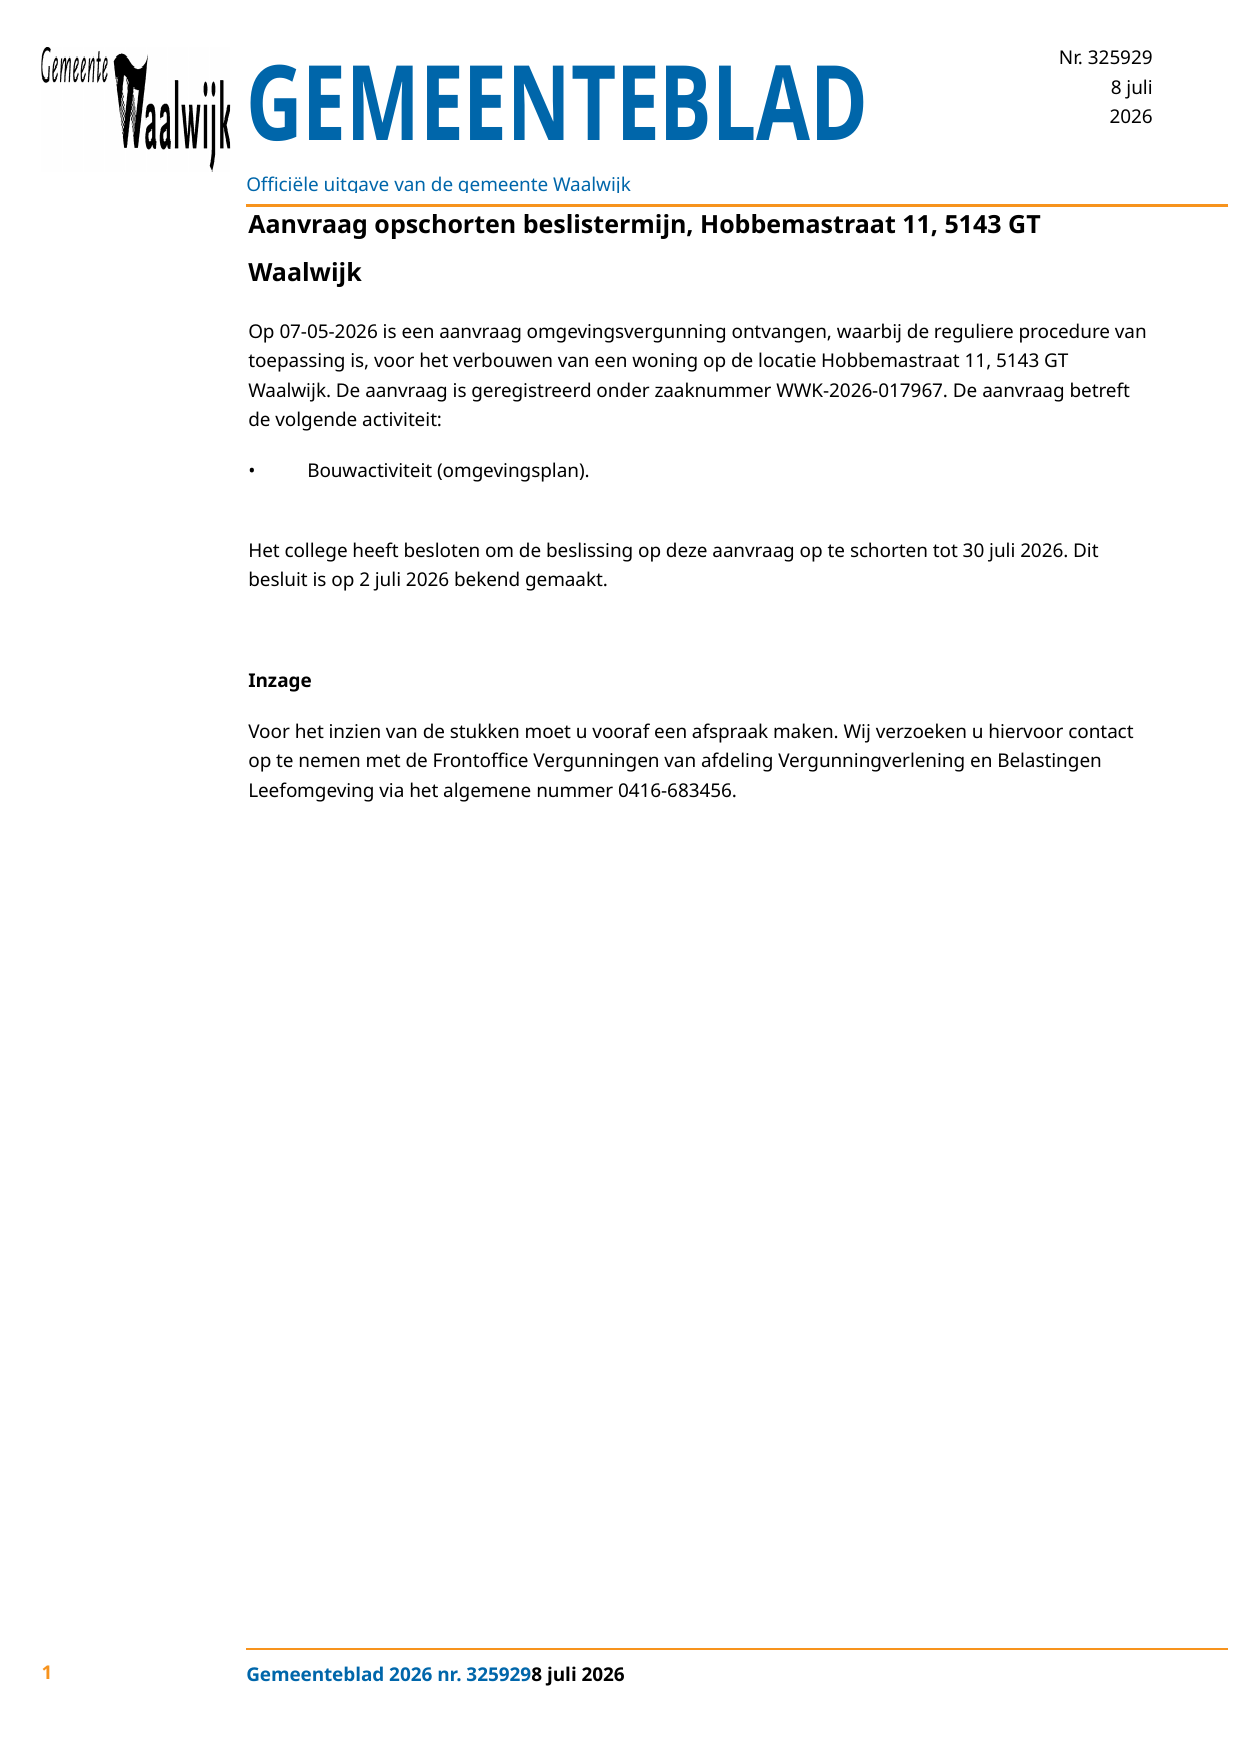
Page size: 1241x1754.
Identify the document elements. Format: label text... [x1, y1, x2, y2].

text Inzage [248, 667, 1152, 693]
list Bouwactiviteit (omgevingsplan). [248, 457, 1152, 483]
text Op 07-05-2026 is een aanvraag omgevingsvergunning ontvangen, waarbij de reguliere procedure van toepassing is, voor het verbouwen van een woning op de locatie Hobbemastraat 11, 5143 GT Waalwijk. De aanvraag is geregistreerd onder zaaknummer WWK-2026-017967. De aanvraag betreft de volgende activiteit: [248, 318, 1152, 432]
text Voor het inzien van de stukken moet u vooraf een afspraak maken. Wij verzoeken u hiervoor contact op te nemen met de Frontoffice Vergunningen van afdeling Vergunningverlening en Belastingen Leefomgeving via het algemene nummer 0416-683456. [248, 718, 1152, 803]
text Aanvraag opschorten beslistermijn, Hobbemastraat 11, 5143 GT Waalwijk [248, 207, 1152, 288]
text Het college heeft besloten om de beslissing op deze aanvraag op te schorten tot 30 juli 2026. Dit besluit is op 2 juli 2026 bekend gemaakt. [248, 537, 1152, 592]
picture [41, 47, 231, 172]
